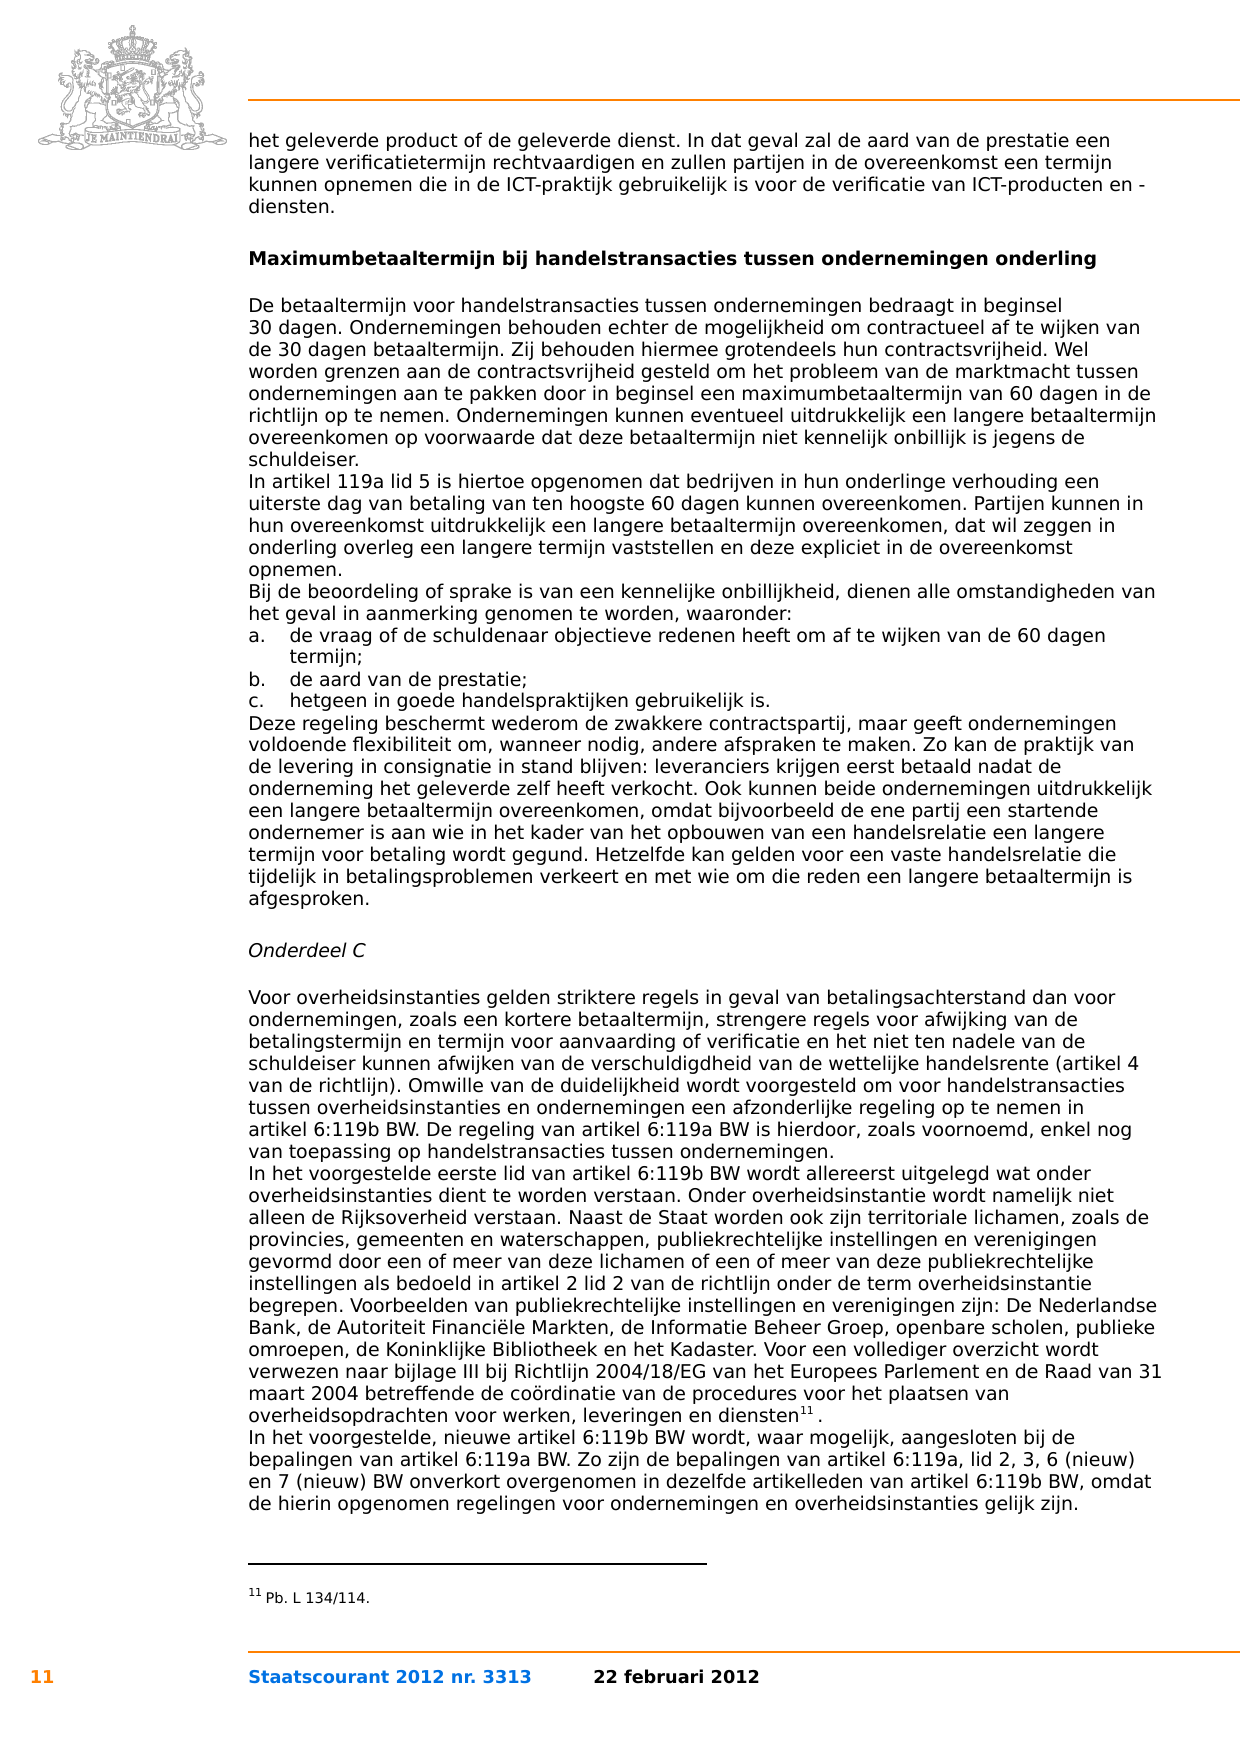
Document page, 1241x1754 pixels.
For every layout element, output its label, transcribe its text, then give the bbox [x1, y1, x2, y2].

text Bij de beoordeling of sprake is van een kennelijke onbillijkheid, dienen alle omstandigheden van het geval in aanmerking genomen te worden, waaronder: [248, 581, 1163, 624]
text In artikel 119a lid 5 is hiertoe opgenomen dat bedrijven in hun onderlinge verhouding een uiterste dag van betaling van ten hoogste 60 dagen kunnen overeenkomen. Partijen kunnen in hun overeenkomst uitdrukkelijk een langere betaaltermijn overeenkomen, dat wil zeggen in onderling overleg een langere termijn vaststellen en deze expliciet in de overeenkomst opnemen. [248, 471, 1163, 581]
picture [38, 25, 227, 150]
text In het voorgestelde, nieuwe artikel 6:119b BW wordt, waar mogelijk, aangesloten bij de bepalingen van artikel 6:119a BW. Zo zijn de bepalingen van artikel 6:119a, lid 2, 3, 6 (nieuw) en 7 (nieuw) BW onverkort overgenomen in dezelfde artikelleden van artikel 6:119b BW, omdat de hierin opgenomen regelingen voor ondernemingen en overheidsinstanties gelijk zijn. [248, 1427, 1163, 1515]
text Deze regeling beschermt wederom de zwakkere contractspartij, maar geeft ondernemingen voldoende flexibiliteit om, wanneer nodig, andere afspraken te maken. Zo kan de praktijk van de levering in consignatie in stand blijven: leveranciers krijgen eerst betaald nadat de onderneming het geleverde zelf heeft verkocht. Ook kunnen beide ondernemingen uitdrukkelijk een langere betaaltermijn overeenkomen, omdat bijvoorbeeld de ene partij een startende ondernemer is aan wie in het kader van het opbouwen van een handelsrelatie een langere termijn voor betaling wordt gegund. Hetzelfde kan gelden voor een vaste handelsrelatie die tijdelijk in betalingsproblemen verkeert en met wie om die reden een langere betaaltermijn is afgesproken. [248, 712, 1163, 910]
text b. de aard van de prestatie; [248, 668, 1163, 690]
text De betaaltermijn voor handelstransacties tussen ondernemingen bedraagt in beginsel 30 dagen. Ondernemingen behouden echter de mogelijkheid om contractueel af te wijken van de 30 dagen betaaltermijn. Zij behouden hiermee grotendeels hun contractsvrijheid. Wel worden grenzen aan de contractsvrijheid gesteld om het probleem van de marktmacht tussen ondernemingen aan te pakken door in beginsel een maximumbetaaltermijn van 60 dagen in de richtlijn op te nemen. Ondernemingen kunnen eventueel uitdrukkelijk een langere betaaltermijn overeenkomen op voorwaarde dat deze betaaltermijn niet kennelijk onbillijk is jegens de schuldeiser. [248, 295, 1163, 471]
subtitle Onderdeel C [248, 940, 1163, 962]
subtitle Maximumbetaaltermijn bij handelstransacties tussen ondernemingen onderling [248, 248, 1163, 270]
text c. hetgeen in goede handelspraktijken gebruikelijk is. [248, 690, 1163, 712]
text het geleverde product of de geleverde dienst. In dat geval zal de aard van de prestatie een langere verificatietermijn rechtvaardigen en zullen partijen in de overeenkomst een termijn kunnen opnemen die in de ICT-praktijk gebruikelijk is voor de verificatie van ICT-producten en -diensten. [248, 130, 1163, 218]
text Pb. L 134/114. [248, 1586, 1163, 1608]
text a. de vraag of de schuldenaar objectieve redenen heeft om af te wijken van de 60 dagen termijn; [248, 624, 1163, 668]
text Voor overheidsinstanties gelden striktere regels in geval van betalingsachterstand dan voor ondernemingen, zoals een kortere betaaltermijn, strengere regels voor afwijking van de betalingstermijn en termijn voor aanvaarding of verificatie en het niet ten nadele van de schuldeiser kunnen afwijken van de verschuldigdheid van de wettelijke handelsrente (artikel 4 van de richtlijn). Omwille van de duidelijkheid wordt voorgesteld om voor handelstransacties tussen overheidsinstanties en ondernemingen een afzonderlijke regeling op te nemen in artikel 6:119b BW. De regeling van artikel 6:119a BW is hierdoor, zoals voornoemd, enkel nog van toepassing op handelstransacties tussen ondernemingen. [248, 987, 1163, 1163]
text In het voorgestelde eerste lid van artikel 6:119b BW wordt allereerst uitgelegd wat onder overheidsinstanties dient te worden verstaan. Onder overheidsinstantie wordt namelijk niet alleen de Rijksoverheid verstaan. Naast de Staat worden ook zijn territoriale lichamen, zoals de provincies, gemeenten en waterschappen, publiekrechtelijke instellingen en verenigingen gevormd door een of meer van deze lichamen of een of meer van deze publiekrechtelijke instellingen als bedoeld in artikel 2 lid 2 van de richtlijn onder de term overheidsinstantie begrepen. Voorbeelden van publiekrechtelijke instellingen en verenigingen zijn: De Nederlandse Bank, de Autoriteit Financiële Markten, de Informatie Beheer Groep, openbare scholen, publieke omroepen, de Koninklijke Bibliotheek en het Kadaster. Voor een vollediger overzicht wordt verwezen naar bijlage III bij Richtlijn 2004/18/EG van het Europees Parlement en de Raad van 31 maart 2004 betreffende de coördinatie van de procedures voor het plaatsen van overheidsopdrachten voor werken, leveringen en diensten. [248, 1163, 1163, 1427]
